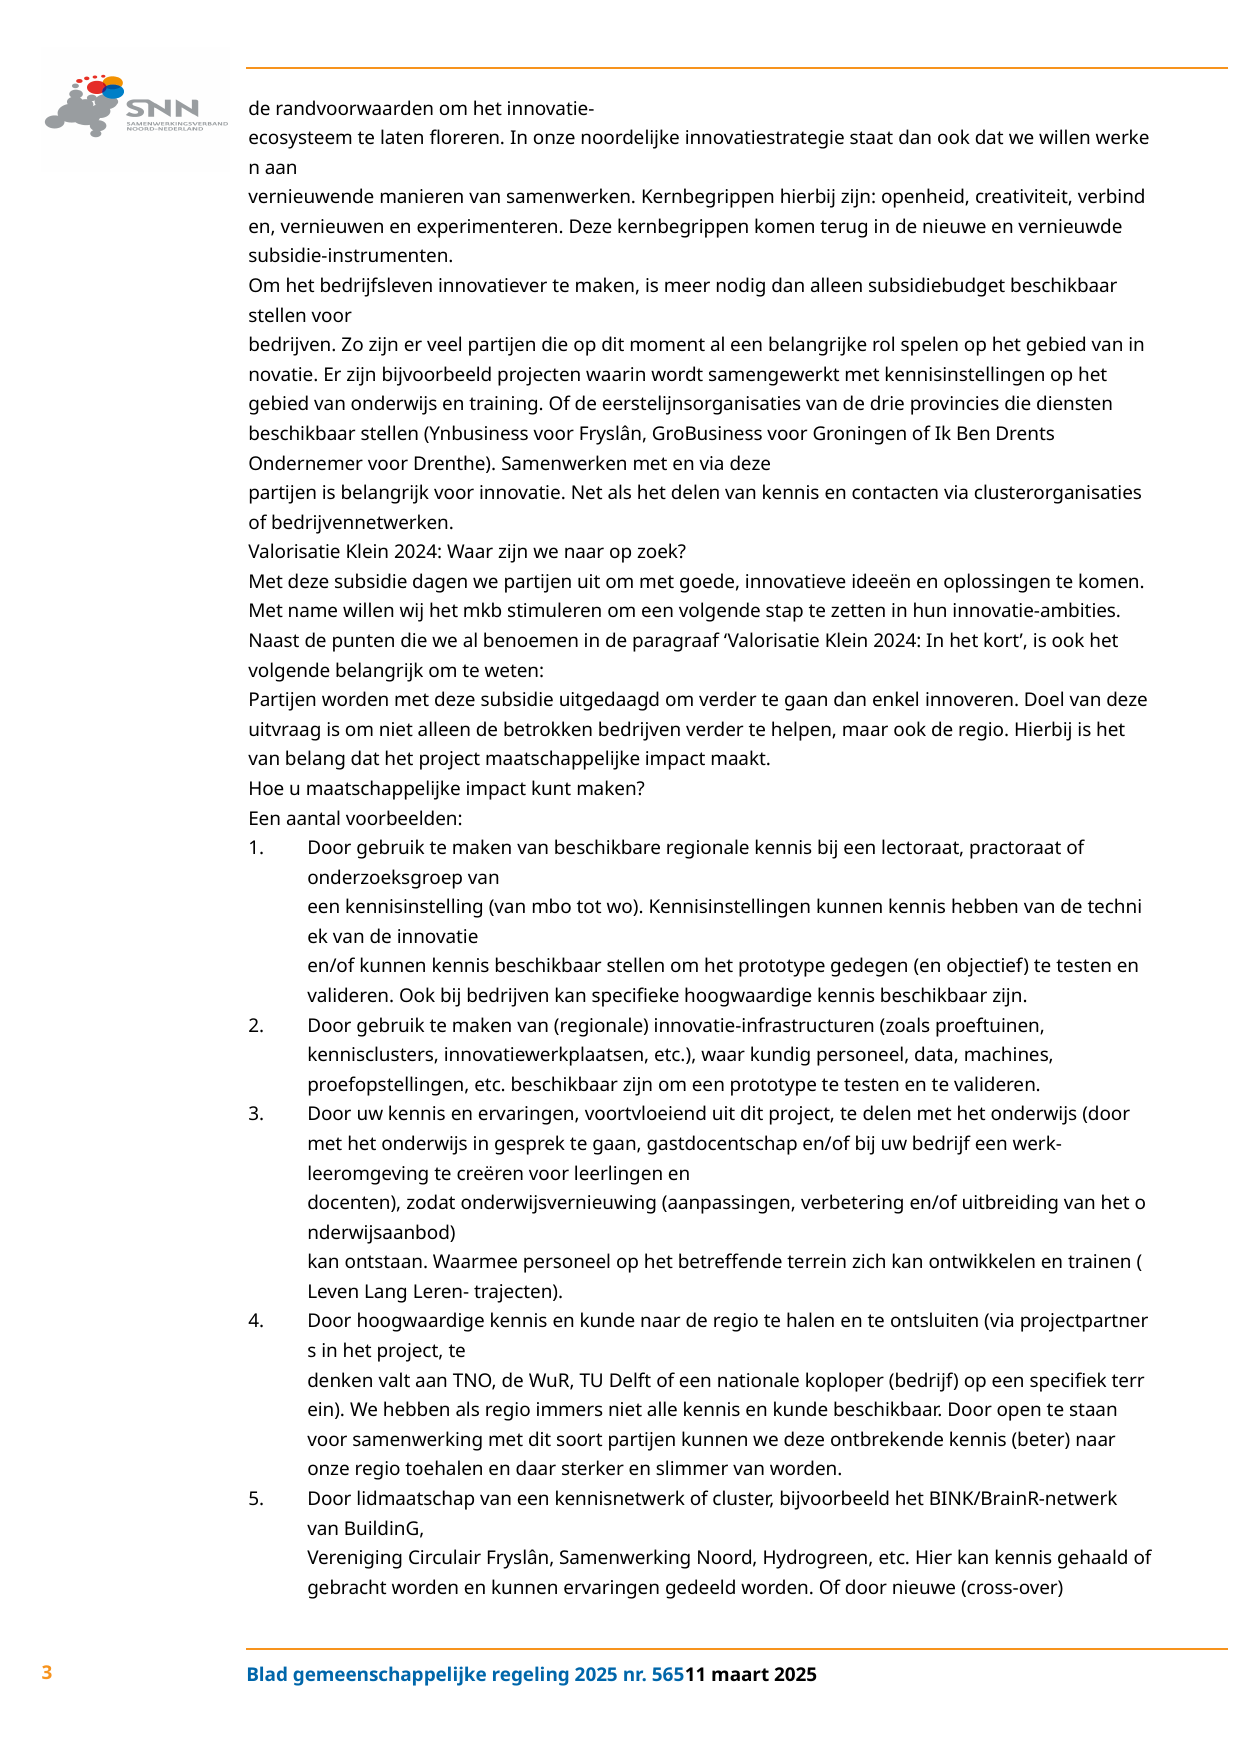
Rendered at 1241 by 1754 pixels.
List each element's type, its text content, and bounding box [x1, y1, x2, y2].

text Partijen worden met deze subsidie uitgedaagd om verder te gaan dan enkel innoveren. Doel van deze uitvraag is om niet alleen de betrokken bedrijven verder te helpen, maar ook de regio. Hierbij is het van belang dat het project maatschappelijke impact maakt. [248, 686, 1152, 771]
list Door gebruik te maken van (regionale) innovatie-infrastructuren (zoals proeftuinen, kennisclusters, innovatiewerkplaatsen, etc.), waar kundig personeel, data, machines, proefopstellingen, etc. beschikbaar zijn om een prototype te testen en te valideren. [248, 1012, 1152, 1097]
list Door uw kennis en ervaringen, voortvloeiend uit dit project, te delen met het onderwijs (door met het onderwijs in gesprek te gaan, gastdocentschap en/of bij uw bedrijf een werk-leeromgeving te creëren voor leerlingen en docenten), zodat onderwijsvernieuwing (aanpassingen, verbetering en/of uitbreiding van het onderwijsaanbod) kan ontstaan. Waarmee personeel op het betreffende terrein zich kan ontwikkelen en trainen (Leven Lang Leren- trajecten). [248, 1101, 1152, 1304]
text Valorisatie Klein 2024: Waar zijn we naar op zoek? [248, 538, 1152, 564]
list Door hoogwaardige kennis en kunde naar de regio te halen en te ontsluiten (via projectpartners in het project, te denken valt aan TNO, de WuR, TU Delft of een nationale koploper (bedrijf) op een specifiek terrein). We hebben als regio immers niet alle kennis en kunde beschikbaar. Door open te staan voor samenwerking met dit soort partijen kunnen we deze ontbrekende kennis (beter) naar onze regio toehalen en daar sterker en slimmer van worden. [248, 1308, 1152, 1481]
text Met deze subsidie dagen we partijen uit om met goede, innovatieve ideeën en oplossingen te komen. Met name willen wij het mkb stimuleren om een volgende stap te zetten in hun innovatie-ambities. Naast de punten die we al benoemen in de paragraaf ‘Valorisatie Klein 2024: In het kort’, is ook het volgende belangrijk om te weten: [248, 568, 1152, 683]
text Hoe u maatschappelijke impact kunt maken? [248, 775, 1152, 801]
text Een aantal voorbeelden: [248, 805, 1152, 831]
text de randvoorwaarden om het innovatie-ecosysteem te laten floreren. In onze noordelijke innovatiestrategie staat dan ook dat we willen werken aan vernieuwende manieren van samenwerken. Kernbegrippen hierbij zijn: openheid, creativiteit, verbinden, vernieuwen en experimenteren. Deze kernbegrippen komen terug in de nieuwe en vernieuwde subsidie-instrumenten. [248, 95, 1152, 268]
list Door lidmaatschap van een kennisnetwerk of cluster, bijvoorbeeld het BINK/BrainR-netwerk van BuildinG, Vereniging Circulair Fryslân, Samenwerking Noord, Hydrogreen, etc. Hier kan kennis gehaald of gebracht worden en kunnen ervaringen gedeeld worden. Of door nieuwe (cross-over) [248, 1485, 1152, 1600]
list Door gebruik te maken van beschikbare regionale kennis bij een lectoraat, practoraat of onderzoeksgroep van een kennisinstelling (van mbo tot wo). Kennisinstellingen kunnen kennis hebben van de techniek van de innovatie en/of kunnen kennis beschikbaar stellen om het prototype gedegen (en objectief) te testen en valideren. Ook bij bedrijven kan specifieke hoogwaardige kennis beschikbaar zijn. [248, 834, 1152, 1008]
picture [41, 47, 231, 172]
text Om het bedrijfsleven innovatiever te maken, is meer nodig dan alleen subsidiebudget beschikbaar stellen voor bedrijven. Zo zijn er veel partijen die op dit moment al een belangrijke rol spelen op het gebied van innovatie. Er zijn bijvoorbeeld projecten waarin wordt samengewerkt met kennisinstellingen op het gebied van onderwijs en training. Of de eerstelijnsorganisaties van de drie provincies die diensten beschikbaar stellen (Ynbusiness voor Fryslân, GroBusiness voor Groningen of Ik Ben Drents Ondernemer voor Drenthe). Samenwerken met en via deze partijen is belangrijk voor innovatie. Net als het delen van kennis en contacten via clusterorganisaties of bedrijvennetwerken. [248, 272, 1152, 535]
